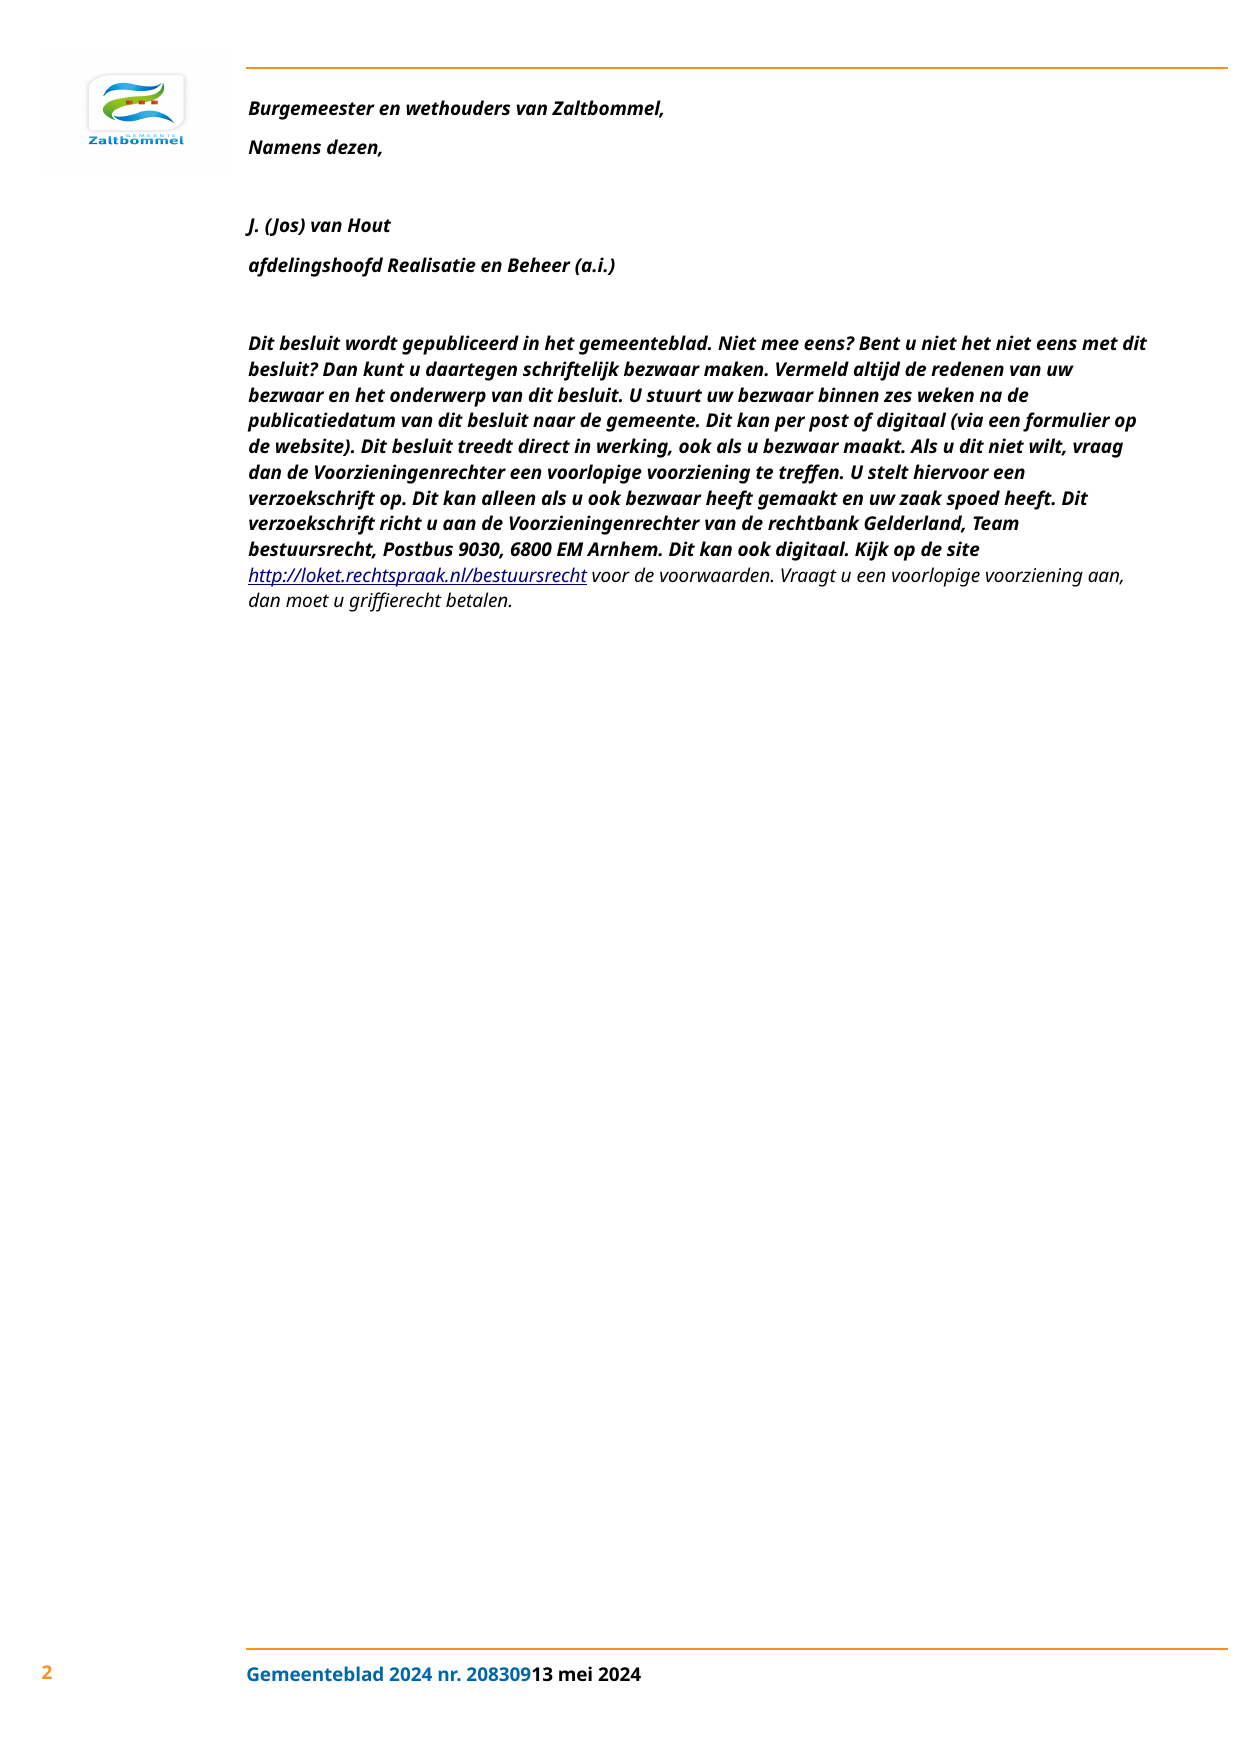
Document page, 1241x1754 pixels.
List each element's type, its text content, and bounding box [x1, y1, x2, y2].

text afdelingshoofd Realisatie en Beheer (a.i.) [248, 252, 1152, 278]
text J. (Jos) van Hout [248, 213, 1152, 238]
text Dit besluit wordt gepubliceerd in het gemeenteblad. Niet mee eens? Bent u niet het niet eens met dit besluit? Dan kunt u daartegen schriftelijk bezwaar maken. Vermeld altijd de redenen van uw bezwaar en het onderwerp van dit besluit. U stuurt uw bezwaar binnen zes weken na de publicatiedatum van dit besluit naar de gemeente. Dit kan per post of digitaal (via een formulier op de website). Dit besluit treedt direct in werking, ook als u bezwaar maakt. Als u dit niet wilt, vraag dan de Voorzieningenrechter een voorlopige voorziening te treffen. U stelt hiervoor een verzoekschrift op. Dit kan alleen als u ook bezwaar heeft gemaakt en uw zaak spoed heeft. Dit verzoekschrift richt u aan de Voorzieningenrechter van de rechtbank Gelderland, Team bestuursrecht, Postbus 9030, 6800 EM Arnhem. Dit kan ook digitaal. Kijk op de site http://loket.rechtspraak.nl/bestuursrecht voor de voorwaarden. Vraagt u een voorlopige voorziening aan, dan moet u griffierecht betalen. [248, 330, 1152, 613]
text Namens dezen, [248, 134, 1152, 160]
picture [41, 47, 231, 172]
text Burgemeester en wethouders van Zaltbommel, [248, 95, 1152, 121]
